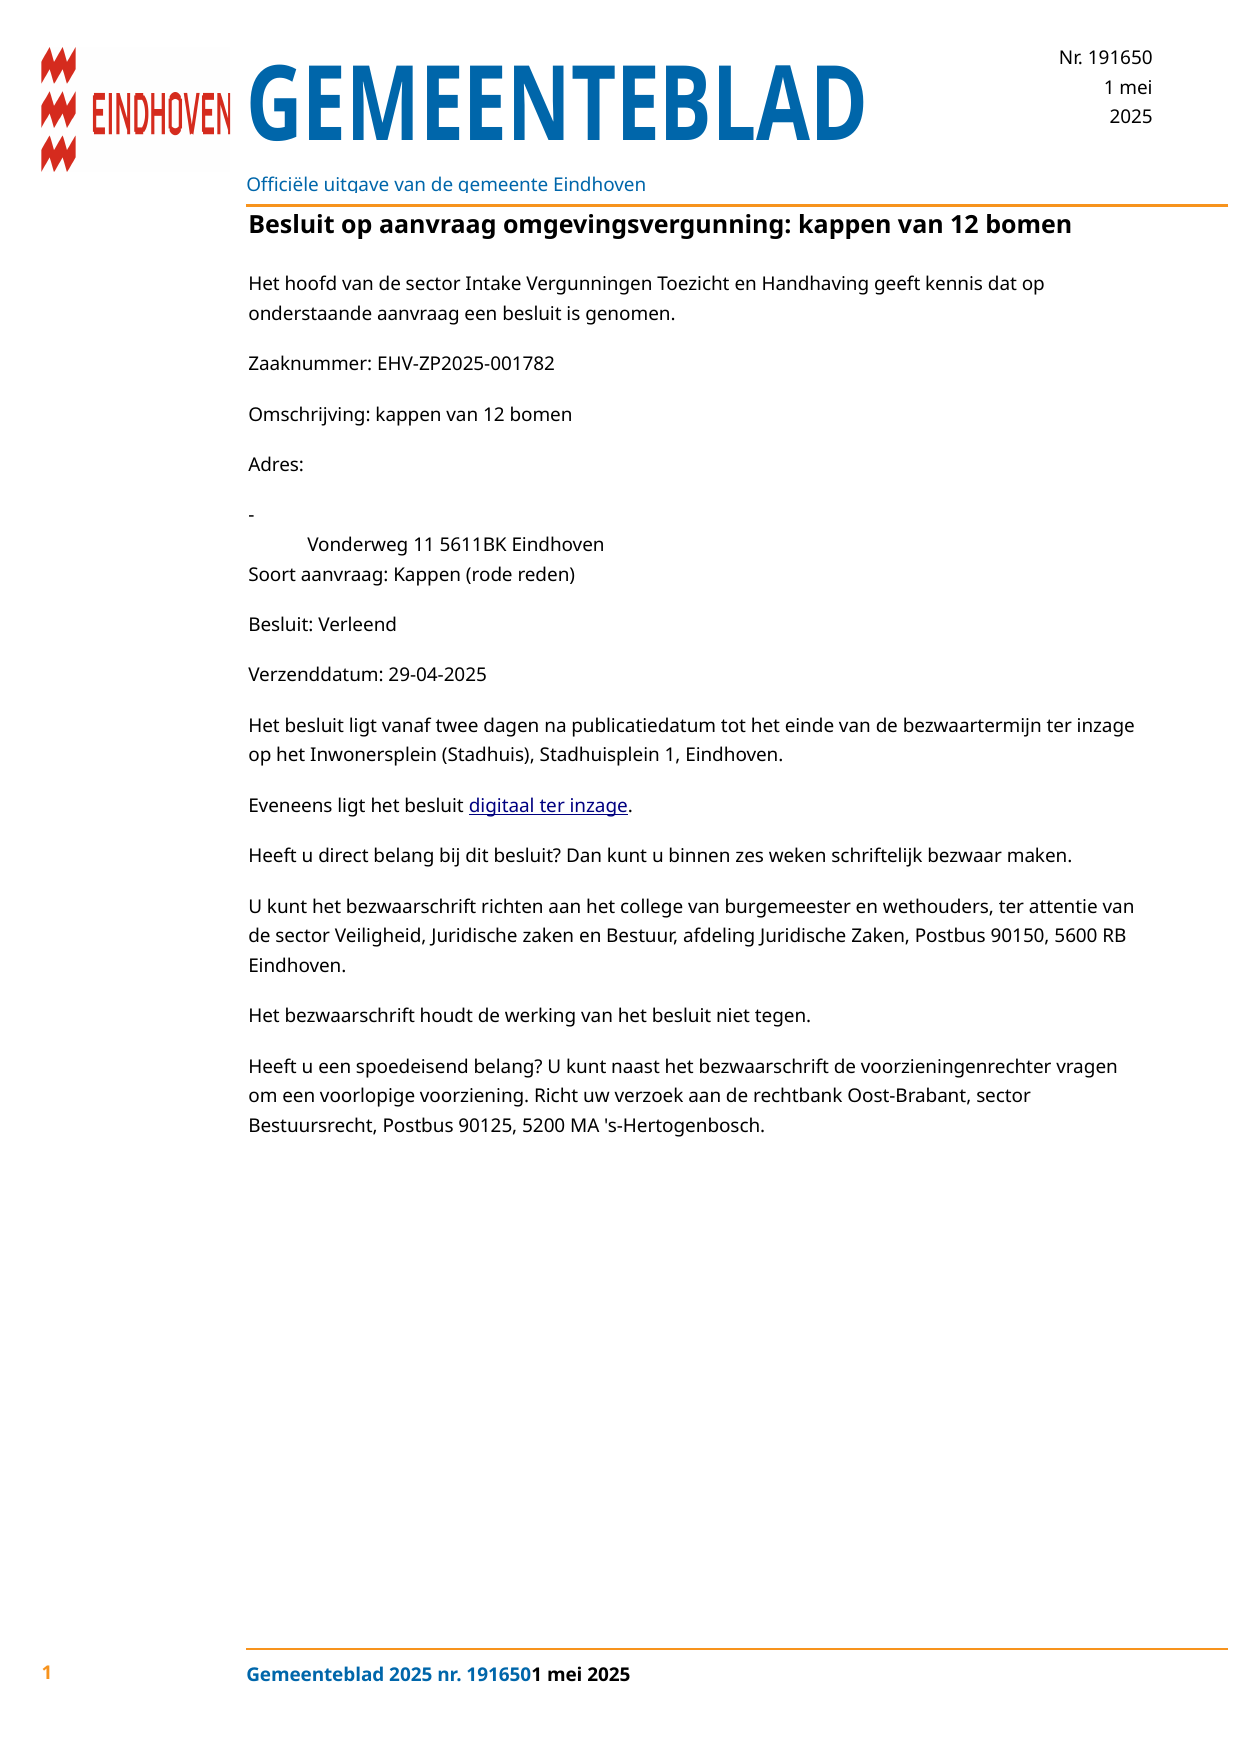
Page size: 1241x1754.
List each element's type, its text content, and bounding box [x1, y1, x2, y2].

text Besluit op aanvraag omgevingsvergunning: kappen van 12 bomen [248, 207, 1152, 241]
list Vonderweg 11 5611BK Eindhoven [248, 531, 1152, 557]
text Het besluit ligt vanaf twee dagen na publicatiedatum tot het einde van de bezwaartermijn ter inzage op het Inwonersplein (Stadhuis), Stadhuisplein 1, Eindhoven. [248, 712, 1152, 767]
text Eveneens ligt het besluit digitaal ter inzage. [248, 792, 1152, 818]
text U kunt het bezwaarschrift richten aan het college van burgemeester en wethouders, ter attentie van de sector Veiligheid, Juridische zaken en Bestuur, afdeling Juridische Zaken, Postbus 90150, 5600 RB Eindhoven. [248, 893, 1152, 978]
text Het bezwaarschrift houdt de werking van het besluit niet tegen. [248, 1002, 1152, 1028]
text Verzenddatum: 29-04-2025 [248, 662, 1152, 687]
text Heeft u direct belang bij dit besluit? Dan kunt u binnen zes weken schriftelijk bezwaar maken. [248, 842, 1152, 868]
text Heeft u een spoedeisend belang? U kunt naast het bezwaarschrift de voorzieningenrechter vragen om een voorlopige voorziening. Richt uw verzoek aan de rechtbank Oost-Brabant, sector Bestuursrecht, Postbus 90125, 5200 MA 's-Hertogenbosch. [248, 1053, 1152, 1138]
text Zaaknummer: EHV-ZP2025-001782 [248, 350, 1152, 376]
text Besluit: Verleend [248, 611, 1152, 637]
text Adres: [248, 451, 1152, 477]
text Het hoofd van de sector Intake Vergunningen Toezicht en Handhaving geeft kennis dat op onderstaande aanvraag een besluit is genomen. [248, 270, 1152, 326]
picture [41, 47, 231, 172]
text Soort aanvraag: Kappen (rode reden) [248, 561, 1152, 586]
text Omschrijving: kappen van 12 bomen [248, 401, 1152, 426]
